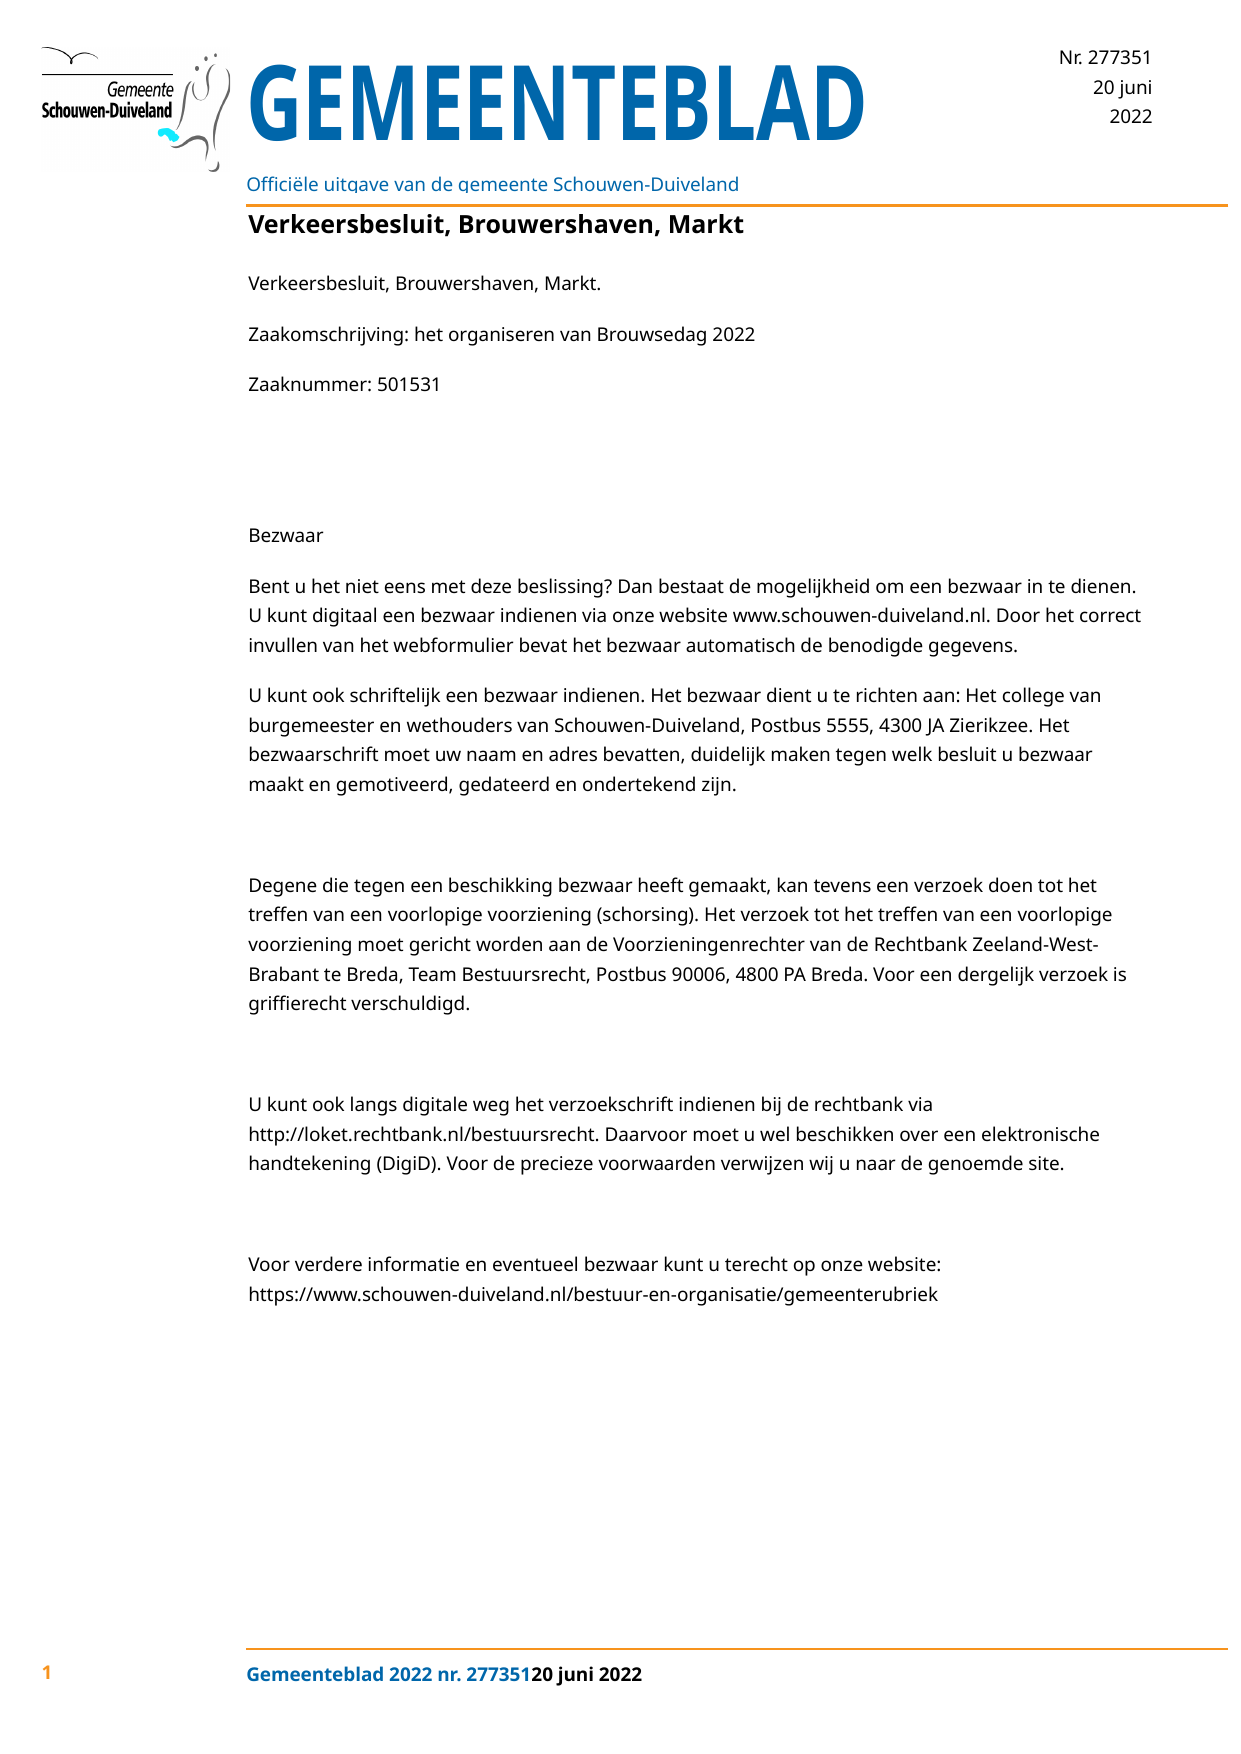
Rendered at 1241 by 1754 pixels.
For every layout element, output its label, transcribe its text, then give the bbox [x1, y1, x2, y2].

text Bent u het niet eens met deze beslissing? Dan bestaat de mogelijkheid om een bezwaar in te dienen. U kunt digitaal een bezwaar indienen via onze website www.schouwen-duiveland.nl. Door het correct invullen van het webformulier bevat het bezwaar automatisch de benodigde gegevens. [248, 573, 1152, 658]
picture [41, 47, 231, 172]
text Voor verdere informatie en eventueel bezwaar kunt u terecht op onze website: https://www.schouwen-duiveland.nl/bestuur-en-organisatie/gemeenterubriek [248, 1251, 1152, 1306]
text Bezwaar [248, 522, 1152, 548]
text Zaakomschrijving: het organiseren van Brouwsedag 2022 [248, 321, 1152, 346]
text Verkeersbesluit, Brouwershaven, Markt. [248, 270, 1152, 296]
text U kunt ook langs digitale weg het verzoekschrift indienen bij de rechtbank via http://loket.rechtbank.nl/bestuursrecht. Daarvoor moet u wel beschikken over een elektronische handtekening (DigiD). Voor de precieze voorwaarden verwijzen wij u naar de genoemde site. [248, 1091, 1152, 1176]
text Zaaknummer: 501531 [248, 371, 1152, 397]
text Degene die tegen een beschikking bezwaar heeft gemaakt, kan tevens een verzoek doen tot het treffen van een voorlopige voorziening (schorsing). Het verzoek tot het treffen van een voorlopige voorziening moet gericht worden aan de Voorzieningenrechter van de Rechtbank Zeeland-West-Brabant te Breda, Team Bestuursrecht, Postbus 90006, 4800 PA Breda. Voor een dergelijk verzoek is griffierecht verschuldigd. [248, 872, 1152, 1016]
text U kunt ook schriftelijk een bezwaar indienen. Het bezwaar dient u te richten aan: Het college van burgemeester en wethouders van Schouwen-Duiveland, Postbus 5555, 4300 JA Zierikzee. Het bezwaarschrift moet uw naam en adres bevatten, duidelijk maken tegen welk besluit u bezwaar maakt en gemotiveerd, gedateerd en ondertekend zijn. [248, 682, 1152, 797]
text Verkeersbesluit, Brouwershaven, Markt [248, 207, 1152, 241]
